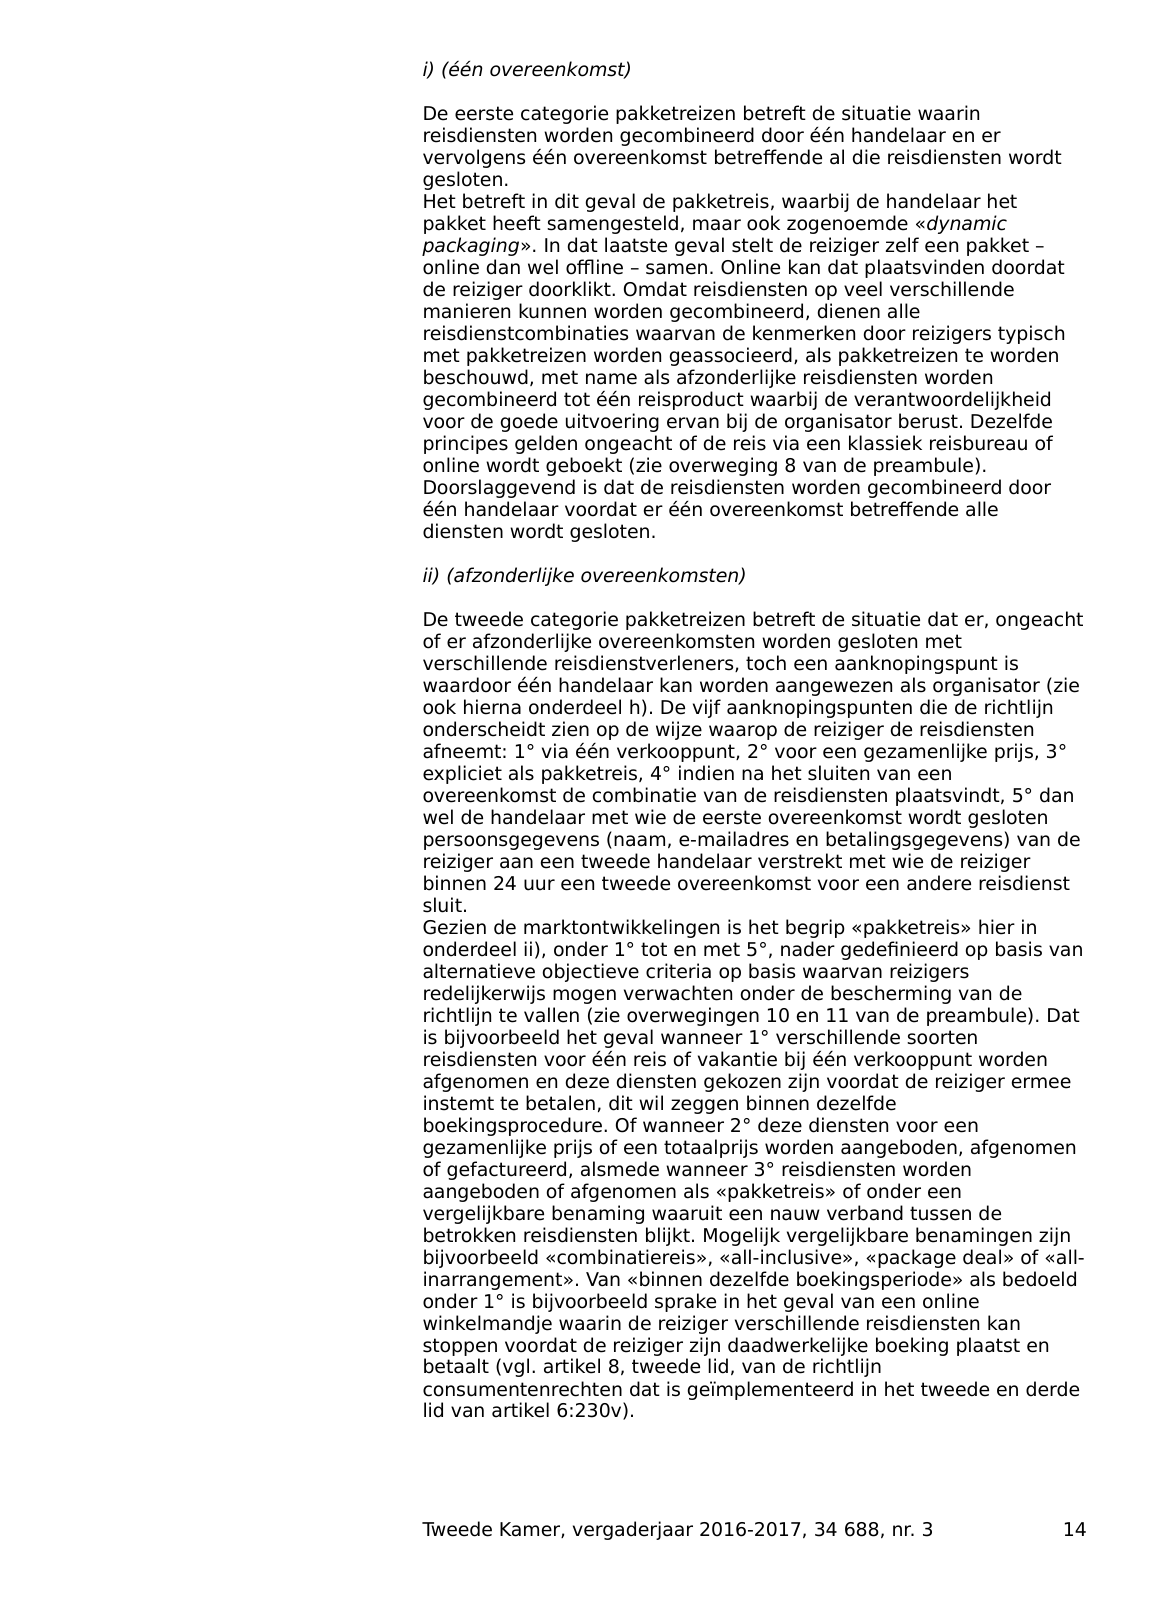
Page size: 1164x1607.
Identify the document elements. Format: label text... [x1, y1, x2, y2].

text De tweede categorie pakketreizen betreft de situatie dat er, ongeacht of er afzonderlijke overeenkomsten worden gesloten met verschillende reisdienstverleners, toch een aanknopingspunt is waardoor één handelaar kan worden aangewezen als organisator (zie ook hierna onderdeel h). De vijf aanknopingspunten die de richtlijn onderscheidt zien op de wijze waarop de reiziger de reisdiensten afneemt: 1° via één verkooppunt, 2° voor een gezamenlijke prijs, 3° expliciet als pakketreis, 4° indien na het sluiten van een overeenkomst de combinatie van de reisdiensten plaatsvindt, 5° dan wel de handelaar met wie de eerste overeenkomst wordt gesloten persoonsgegevens (naam, e-mailadres en betalingsgegevens) van de reiziger aan een tweede handelaar verstrekt met wie de reiziger binnen 24 uur een tweede overeenkomst voor een andere reisdienst sluit. [422, 609, 1087, 917]
subtitle ii) (afzonderlijke overeenkomsten) [422, 565, 1087, 587]
subtitle i) (één overeenkomst) [422, 59, 1087, 81]
text Het betreft in dit geval de pakketreis, waarbij de handelaar het pakket heeft samengesteld, maar ook zogenoemde «dynamic packaging». In dat laatste geval stelt de reiziger zelf een pakket – online dan wel offline – samen. Online kan dat plaatsvinden doordat de reiziger doorklikt. Omdat reisdiensten op veel verschillende manieren kunnen worden gecombineerd, dienen alle reisdienstcombinaties waarvan de kenmerken door reizigers typisch met pakketreizen worden geassocieerd, als pakketreizen te worden beschouwd, met name als afzonderlijke reisdiensten worden gecombineerd tot één reisproduct waarbij de verantwoordelijkheid voor de goede uitvoering ervan bij de organisator berust. Dezelfde principes gelden ongeacht of de reis via een klassiek reisbureau of online wordt geboekt (zie overweging 8 van de preambule). Doorslaggevend is dat de reisdiensten worden gecombineerd door één handelaar voordat er één overeenkomst betreffende alle diensten wordt gesloten. [422, 191, 1087, 543]
text De eerste categorie pakketreizen betreft de situatie waarin reisdiensten worden gecombineerd door één handelaar en er vervolgens één overeenkomst betreffende al die reisdiensten wordt gesloten. [422, 103, 1087, 191]
text Gezien de marktontwikkelingen is het begrip «pakketreis» hier in onderdeel ii), onder 1° tot en met 5°, nader gedefinieerd op basis van alternatieve objectieve criteria op basis waarvan reizigers redelijkerwijs mogen verwachten onder de bescherming van de richtlijn te vallen (zie overwegingen 10 en 11 van de preambule). Dat is bijvoorbeeld het geval wanneer 1° verschillende soorten reisdiensten voor één reis of vakantie bij één verkooppunt worden afgenomen en deze diensten gekozen zijn voordat de reiziger ermee instemt te betalen, dit wil zeggen binnen dezelfde boekingsprocedure. Of wanneer 2° deze diensten voor een gezamenlijke prijs of een totaalprijs worden aangeboden, afgenomen of gefactureerd, alsmede wanneer 3° reisdiensten worden aangeboden of afgenomen als «pakketreis» of onder een vergelijkbare benaming waaruit een nauw verband tussen de betrokken reisdiensten blijkt. Mogelijk vergelijkbare benamingen zijn bijvoorbeeld «combinatiereis», «all-inclusive», «package deal» of «all-inarrangement». Van «binnen dezelfde boekingsperiode» als bedoeld onder 1° is bijvoorbeeld sprake in het geval van een online winkelmandje waarin de reiziger verschillende reisdiensten kan stoppen voordat de reiziger zijn daadwerkelijke boeking plaatst en betaalt (vgl. artikel 8, tweede lid, van de richtlijn consumentenrechten dat is geïmplementeerd in het tweede en derde lid van artikel 6:230v). [422, 917, 1087, 1422]
